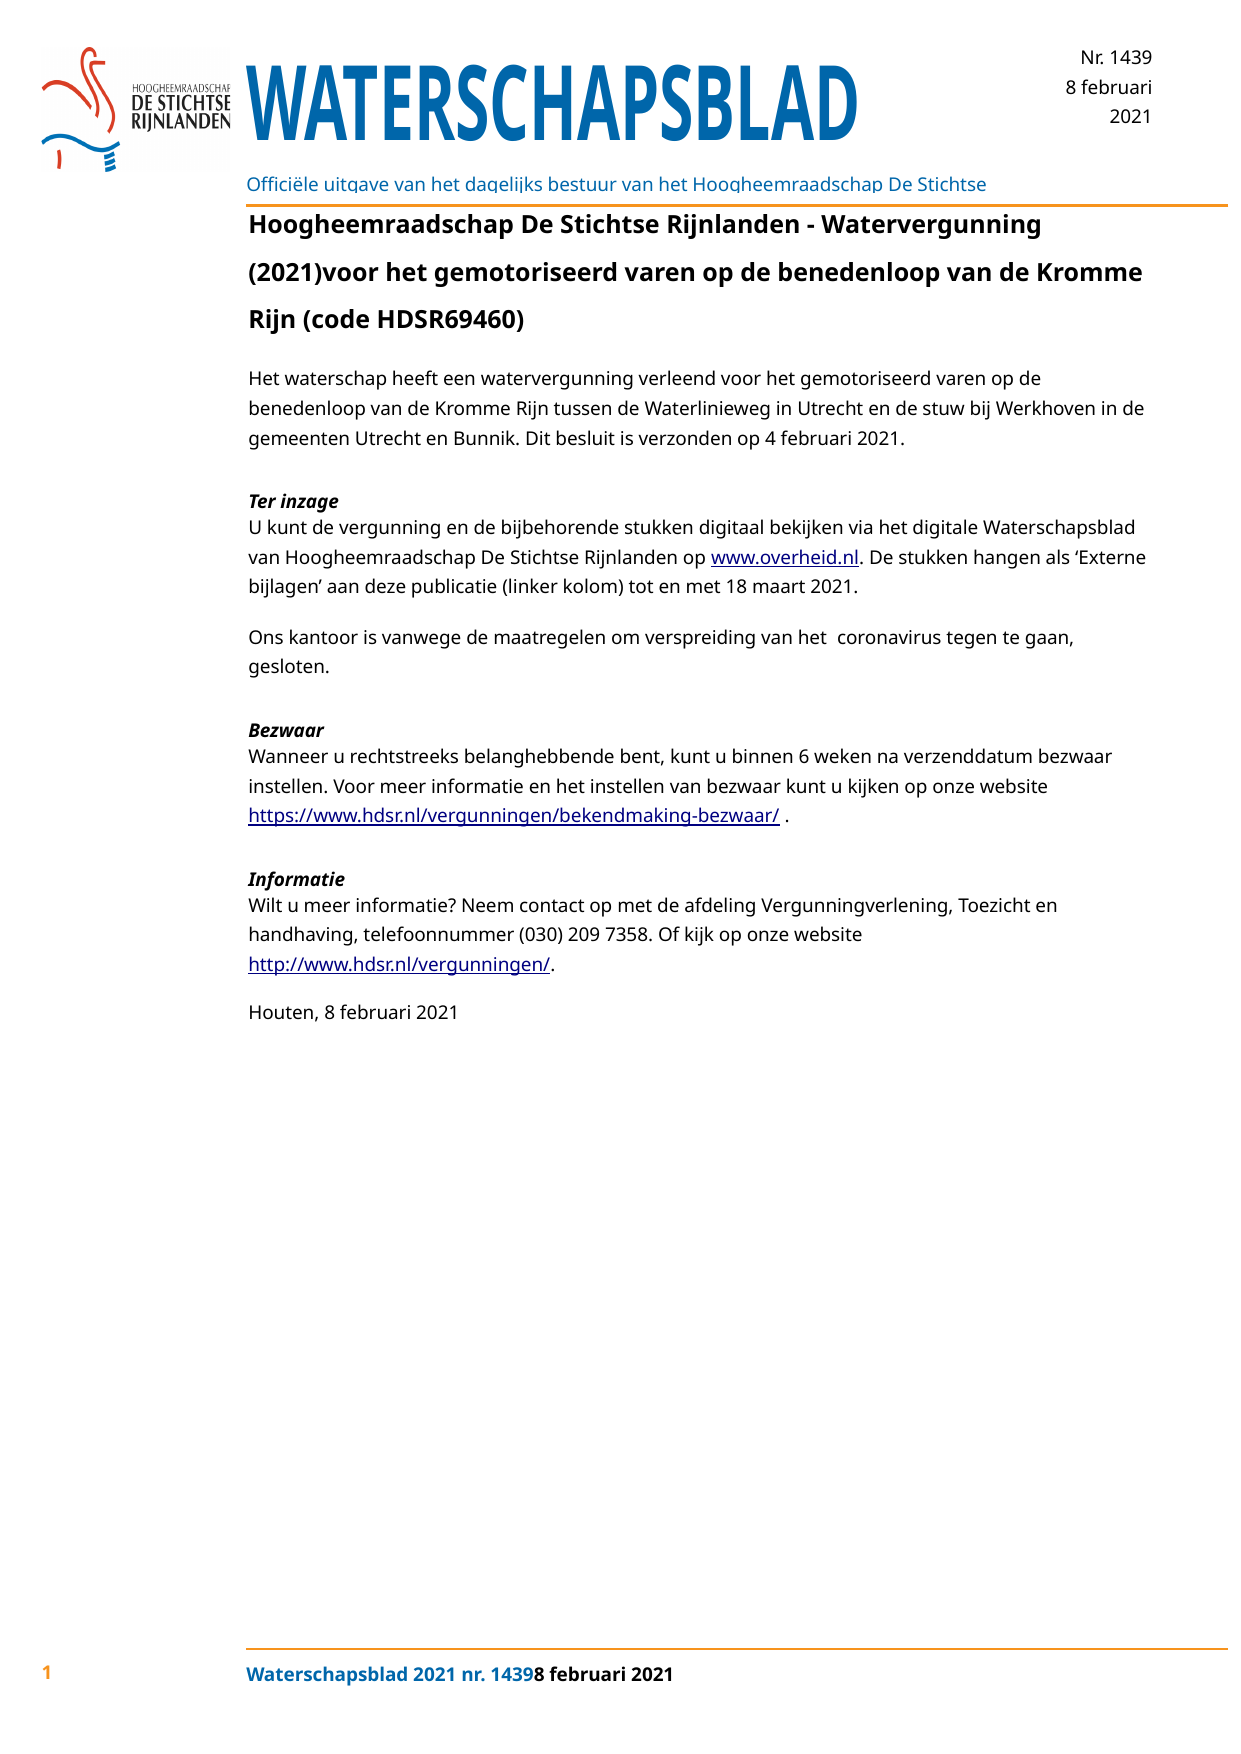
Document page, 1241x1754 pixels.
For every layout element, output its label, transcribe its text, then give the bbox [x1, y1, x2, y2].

text Ter inzage [248, 489, 1152, 514]
text Wanneer u rechtstreeks belanghebbende bent, kunt u binnen 6 weken na verzenddatum bezwaar instellen. Voor meer informatie en het instellen van bezwaar kunt u kijken op onze website https://www.hdsr.nl/vergunningen/bekendmaking-bezwaar/ . [248, 743, 1152, 828]
text U kunt de vergunning en de bijbehorende stukken digitaal bekijken via het digitale Waterschapsblad van Hoogheemraadschap De Stichtse Rijnlanden op www.overheid.nl. De stukken hangen als ‘Externe bijlagen’ aan deze publicatie (linker kolom) tot en met 18 maart 2021. [248, 514, 1152, 599]
text Informatie [248, 866, 1152, 892]
text Bezwaar [248, 717, 1152, 743]
text Wilt u meer informatie? Neem contact op met de afdeling Vergunningverlening, Toezicht en handhaving, telefoonnummer (030) 209 7358. Of kijk op onze website http://www.hdsr.nl/vergunningen/. [248, 892, 1152, 977]
text Ons kantoor is vanwege de maatregelen om verspreiding van het coronavirus tegen te gaan, gesloten. [248, 624, 1152, 679]
text Het waterschap heeft een watervergunning verleend voor het gemotoriseerd varen op de benedenloop van de Kromme Rijn tussen de Waterlinieweg in Utrecht en de stuw bij Werkhoven in de gemeenten Utrecht en Bunnik. Dit besluit is verzonden op 4 februari 2021. [248, 366, 1152, 450]
text Hoogheemraadschap De Stichtse Rijnlanden - Watervergunning (2021)voor het gemotoriseerd varen op de benedenloop van de Kromme Rijn (code HDSR69460) [248, 207, 1152, 336]
text Houten, 8 februari 2021 [248, 999, 1152, 1025]
picture [41, 47, 231, 172]
